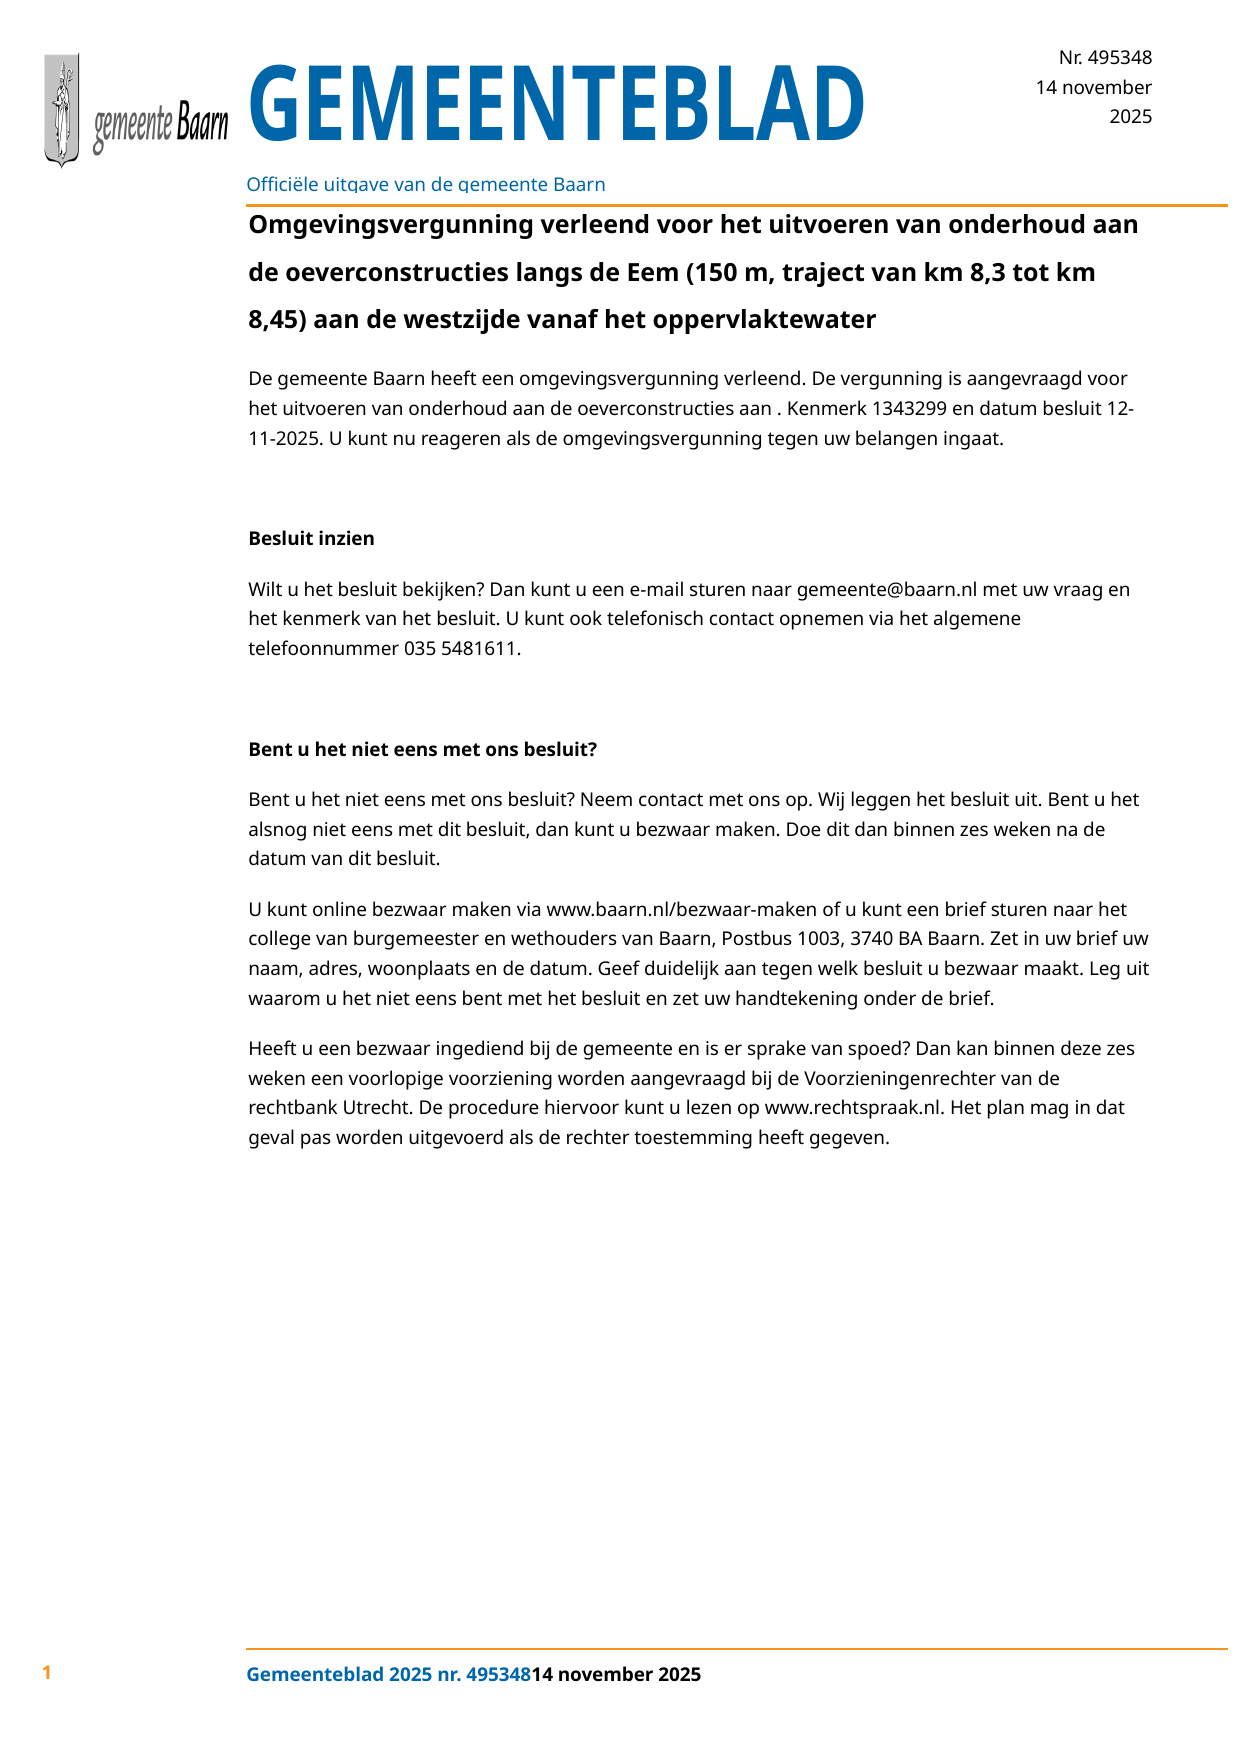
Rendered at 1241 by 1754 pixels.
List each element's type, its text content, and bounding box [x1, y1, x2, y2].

text Heeft u een bezwaar ingediend bij de gemeente en is er sprake van spoed? Dan kan binnen deze zes weken een voorlopige voorziening worden aangevraagd bij de Voorzieningenrechter van de rechtbank Utrecht. De procedure hiervoor kunt u lezen op www.rechtspraak.nl. Het plan mag in dat geval pas worden uitgevoerd als de rechter toestemming heeft gegeven. [248, 1035, 1152, 1149]
text De gemeente Baarn heeft een omgevingsvergunning verleend. De vergunning is aangevraagd voor het uitvoeren van onderhoud aan de oeverconstructies aan . Kenmerk 1343299 en datum besluit 12-11-2025. U kunt nu reageren als de omgevingsvergunning tegen uw belangen ingaat. [248, 366, 1152, 450]
text Besluit inzien [248, 526, 1152, 551]
text Bent u het niet eens met ons besluit? Neem contact met ons op. Wij leggen het besluit uit. Bent u het alsnog niet eens met dit besluit, dan kunt u bezwaar maken. Doe dit dan binnen zes weken na de datum van dit besluit. [248, 786, 1152, 871]
text Wilt u het besluit bekijken? Dan kunt u een e-mail sturen naar gemeente@baarn.nl met uw vraag en het kenmerk van het besluit. U kunt ook telefonisch contact opnemen via het algemene telefoonnummer 035 5481611. [248, 576, 1152, 661]
text Bent u het niet eens met ons besluit? [248, 736, 1152, 762]
text U kunt online bezwaar maken via www.baarn.nl/bezwaar-maken of u kunt een brief sturen naar het college van burgemeester en wethouders van Baarn, Postbus 1003, 3740 BA Baarn. Zet in uw brief uw naam, adres, woonplaats en de datum. Geef duidelijk aan tegen welk besluit u bezwaar maakt. Leg uit waarom u het niet eens bent met het besluit en zet uw handtekening onder de brief. [248, 896, 1152, 1010]
picture [41, 47, 231, 172]
text Omgevingsvergunning verleend voor het uitvoeren van onderhoud aan de oeverconstructies langs de Eem (150 m, traject van km 8,3 tot km 8,45) aan de westzijde vanaf het oppervlaktewater [248, 207, 1152, 336]
